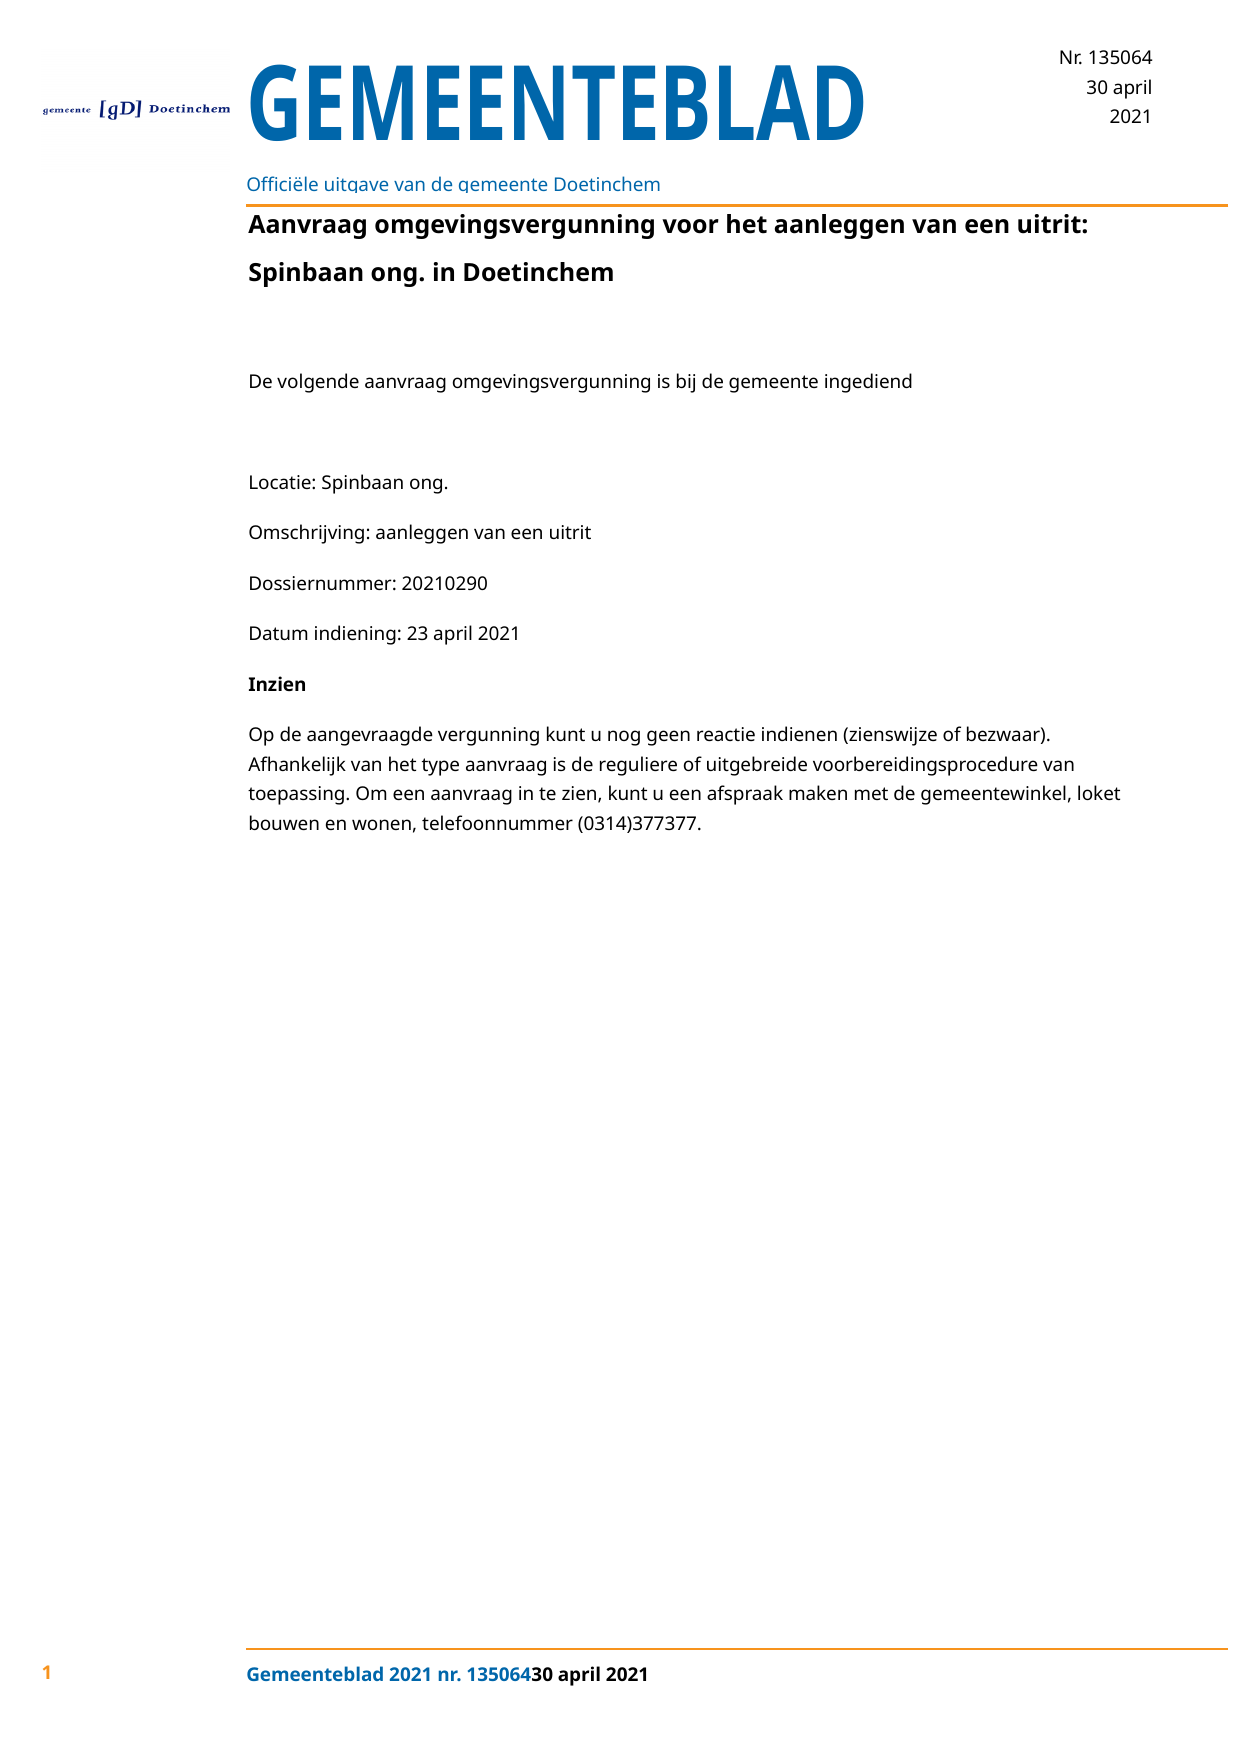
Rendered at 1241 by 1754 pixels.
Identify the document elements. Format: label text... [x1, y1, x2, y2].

text Aanvraag omgevingsvergunning voor het aanleggen van een uitrit: Spinbaan ong. in Doetinchem [248, 207, 1152, 288]
text De volgende aanvraag omgevingsvergunning is bij de gemeente ingediend [248, 368, 1152, 394]
text Omschrijving: aanleggen van een uitrit [248, 519, 1152, 545]
text Datum indiening: 23 april 2021 [248, 620, 1152, 646]
text Locatie: Spinbaan ong. [248, 469, 1152, 495]
text Dossiernummer: 20210290 [248, 570, 1152, 596]
text Op de aangevraagde vergunning kunt u nog geen reactie indienen (zienswijze of bezwaar). Afhankelijk van het type aanvraag is de reguliere of uitgebreide voorbereidingsprocedure van toepassing. Om een aanvraag in te zien, kunt u een afspraak maken met de gemeentewinkel, loket bouwen en wonen, telefoonnummer (0314)377377. [248, 721, 1152, 836]
picture [41, 47, 231, 172]
text Inzien [248, 671, 1152, 697]
